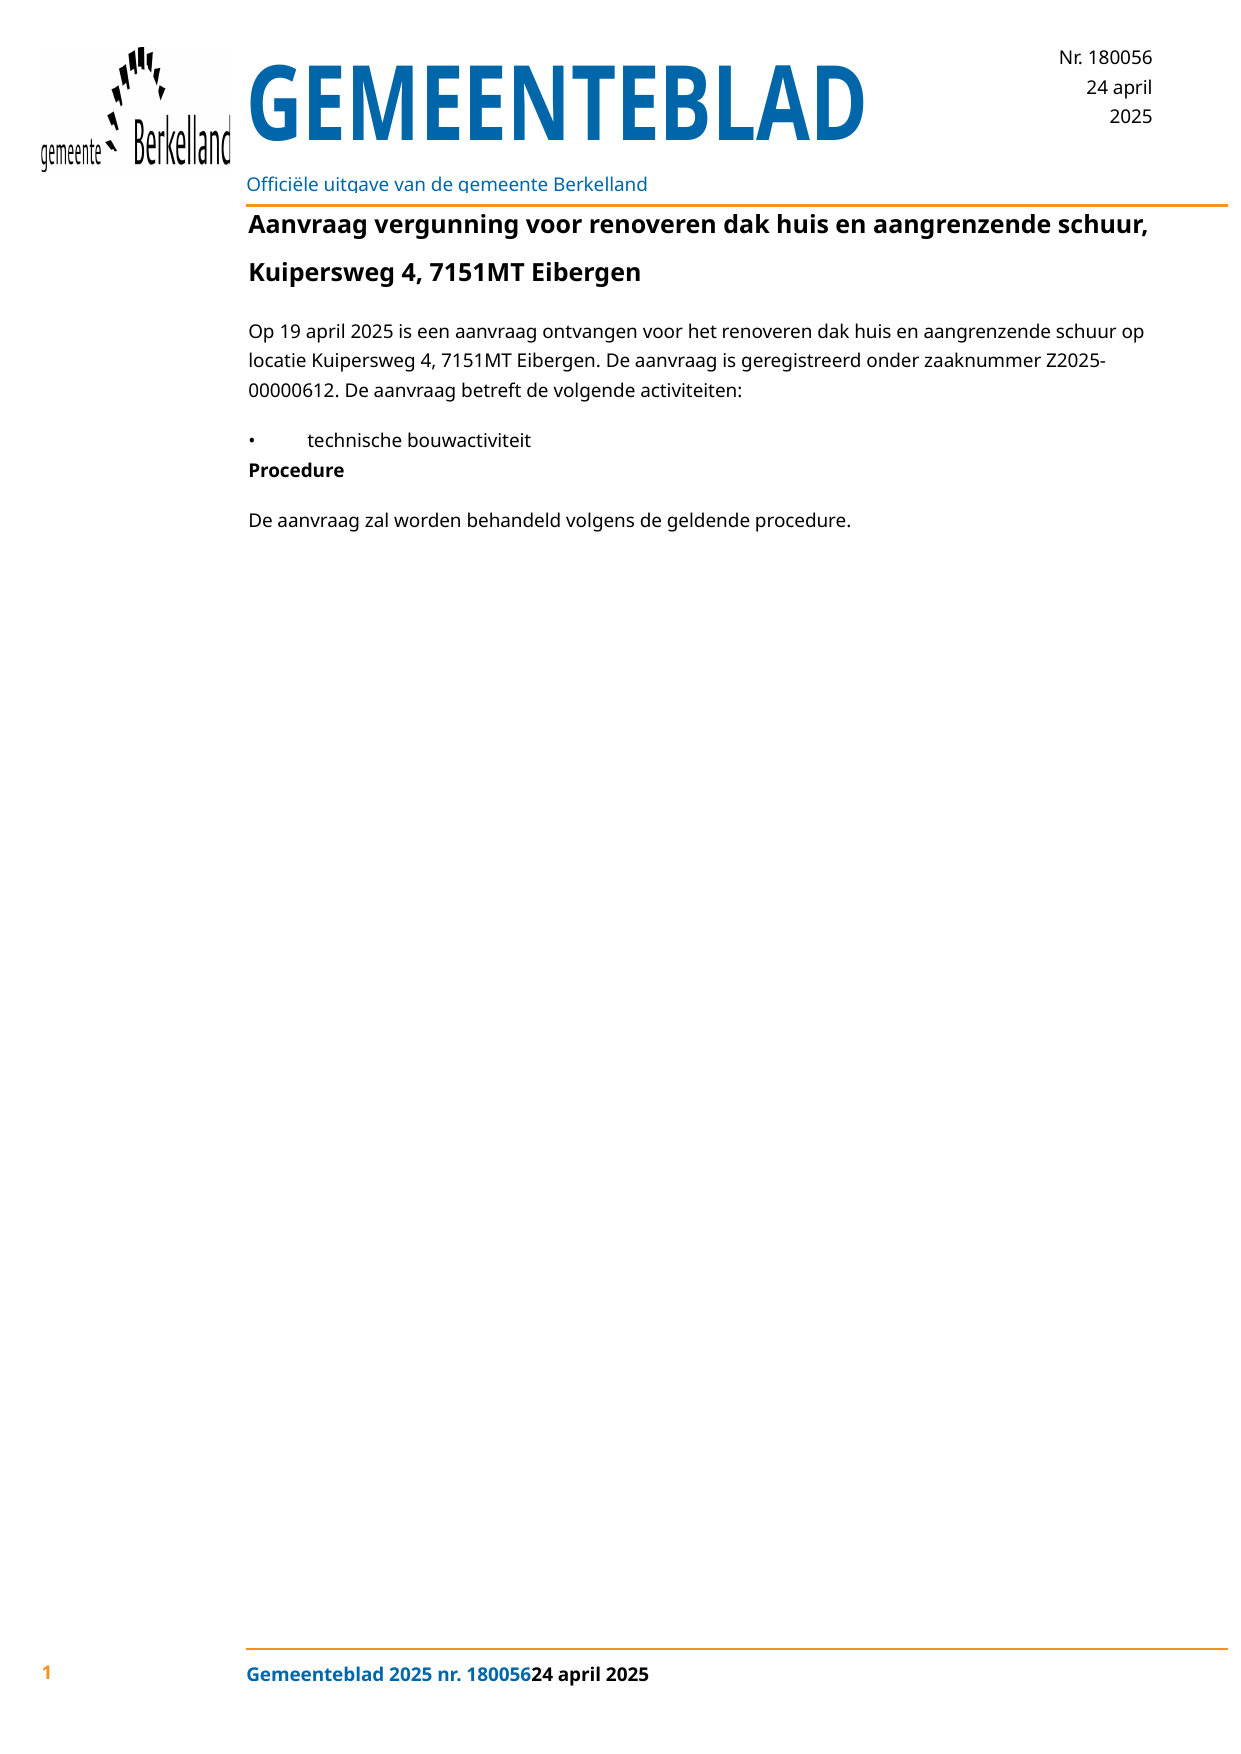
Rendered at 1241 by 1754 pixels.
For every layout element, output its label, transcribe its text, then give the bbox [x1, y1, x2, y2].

text Aanvraag vergunning voor renoveren dak huis en aangrenzende schuur, Kuipersweg 4, 7151MT Eibergen [248, 207, 1152, 288]
text De aanvraag zal worden behandeld volgens de geldende procedure. [248, 507, 1152, 533]
text Procedure [248, 457, 1152, 483]
text Op 19 april 2025 is een aanvraag ontvangen voor het renoveren dak huis en aangrenzende schuur op locatie Kuipersweg 4, 7151MT Eibergen. De aanvraag is geregistreerd onder zaaknummer Z2025-00000612. De aanvraag betreft de volgende activiteiten: [248, 318, 1152, 403]
list technische bouwactiviteit [248, 427, 1152, 453]
picture [41, 47, 231, 172]
